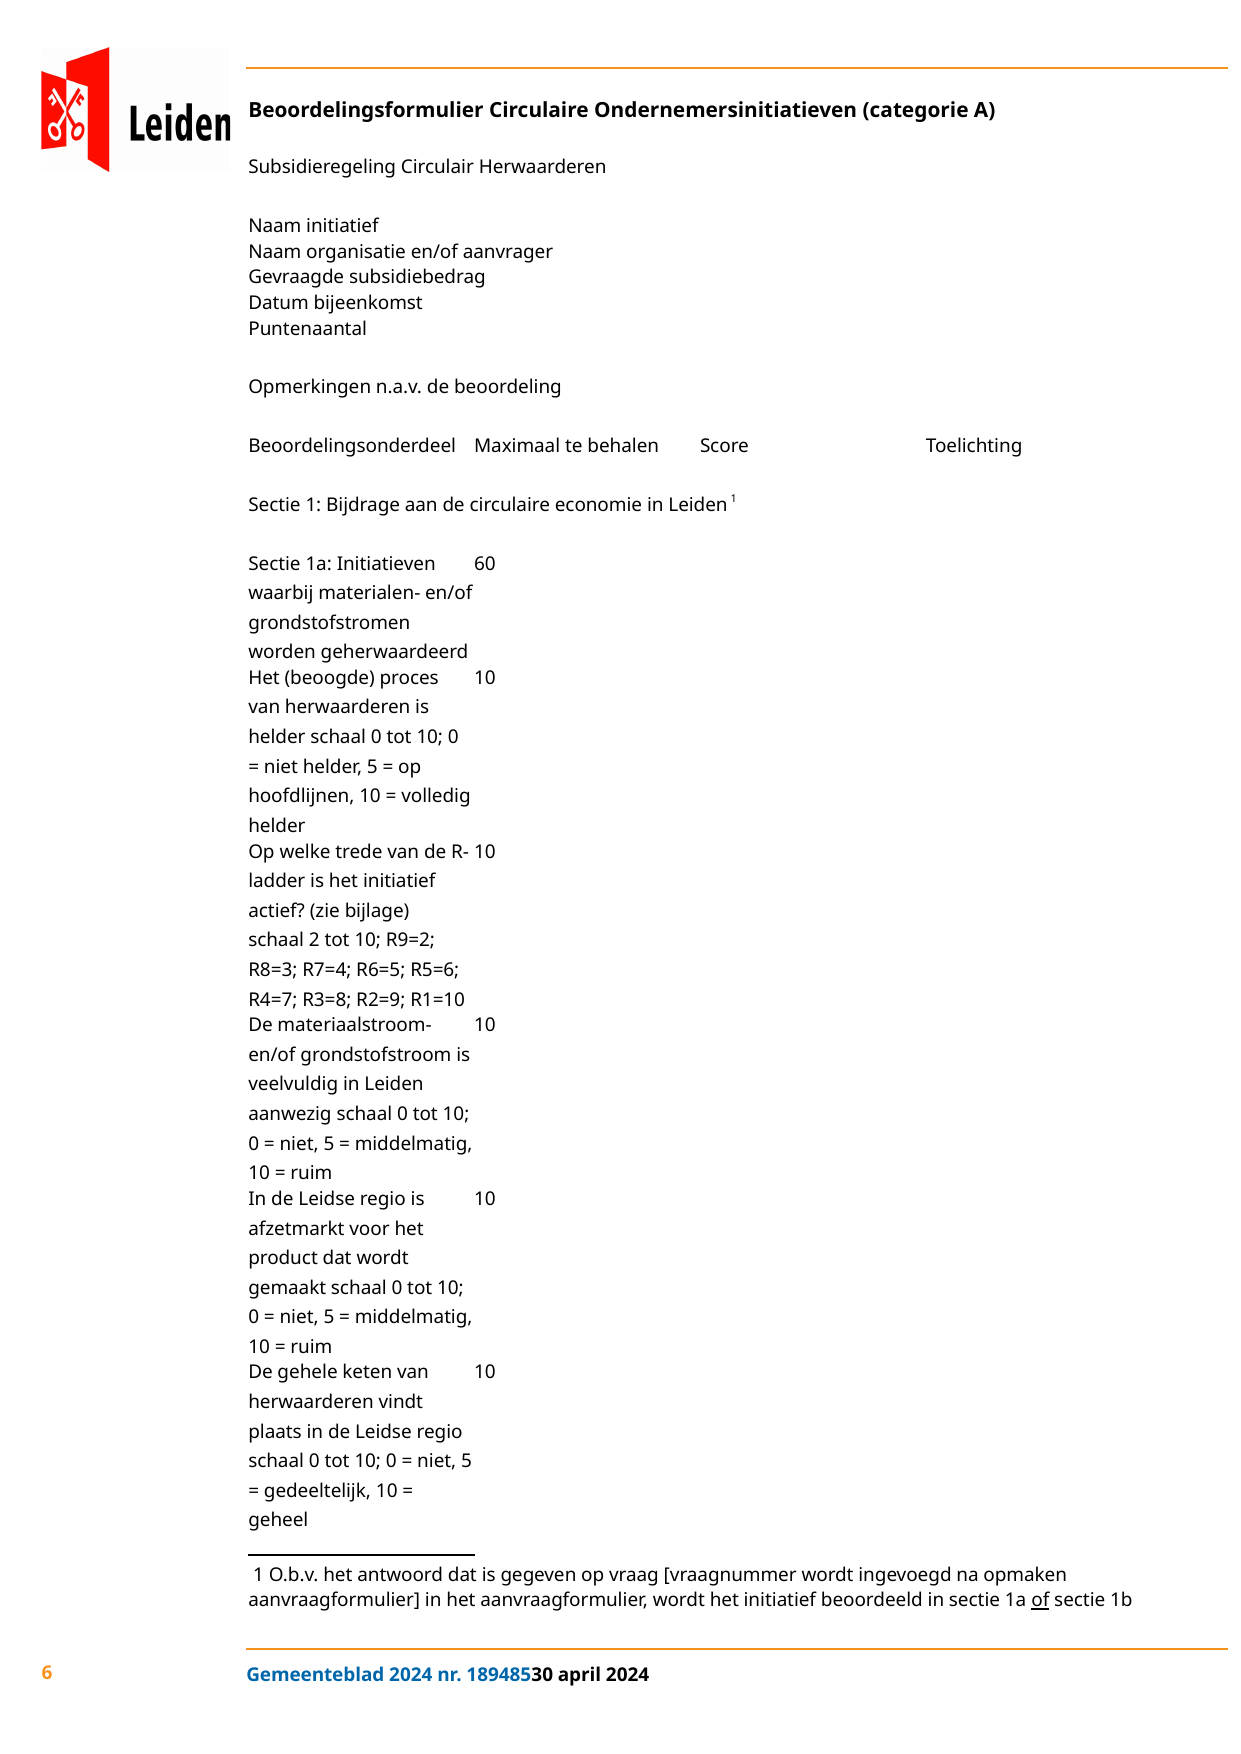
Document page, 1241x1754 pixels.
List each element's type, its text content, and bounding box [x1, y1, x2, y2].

table_cell [926, 1185, 1152, 1359]
table_cell Op welke trede van de R-ladder is het initiatief actief? (zie bijlage) schaal 2 tot 10; R9=2; R8=3; R7=4; R6=5; R5=6; R4=7; R3=8; R2=9; R1=10 [248, 838, 474, 1011]
table_cell 10 [474, 1185, 700, 1359]
table_cell [700, 315, 1152, 341]
table_cell [700, 664, 926, 838]
table_header Naam initiatief [248, 212, 700, 238]
table_cell Puntenaantal [248, 315, 700, 341]
table_cell 10 [474, 664, 700, 838]
table_header Sectie 1: Bijdrage aan de circulaire economie in Leiden [248, 491, 1152, 517]
table_cell [926, 1359, 1152, 1532]
table_header Sectie 1a: Initiatieven waarbij materialen- en/of grondstofstromen worden geherwaardeerd [248, 550, 474, 664]
table_header Beoordelingsonderdeel [248, 433, 474, 458]
picture [41, 47, 231, 172]
table_header Opmerkingen n.a.v. de beoordeling [248, 374, 700, 399]
table_cell Datum bijeenkomst [248, 289, 700, 315]
table_header [700, 212, 1152, 238]
table_cell [700, 838, 926, 1011]
text Beoordelingsformulier Circulaire Ondernemersinitiatieven (categorie A) [248, 95, 1152, 123]
table_cell In de Leidse regio is afzetmarkt voor het product dat wordt gemaakt schaal 0 tot 10; 0 = niet, 5 = middelmatig, 10 = ruim [248, 1185, 474, 1359]
table_header 60 [474, 550, 700, 664]
table_header Maximaal te behalen [474, 433, 700, 458]
table_cell Naam organisatie en/of aanvrager [248, 238, 700, 264]
table_header [700, 550, 926, 664]
table_cell [926, 838, 1152, 1011]
table_header Score [700, 433, 926, 458]
table_cell 10 [474, 1359, 700, 1532]
table_header [700, 374, 1152, 399]
table_cell 10 [474, 1011, 700, 1185]
table_header [926, 550, 1152, 664]
table_cell 10 [474, 838, 700, 1011]
table_cell [700, 264, 1152, 289]
table_cell [700, 289, 1152, 315]
table_cell [926, 664, 1152, 838]
table_cell [700, 1185, 926, 1359]
table_cell De gehele keten van herwaarderen vindt plaats in de Leidse regio schaal 0 tot 10; 0 = niet, 5 = gedeeltelijk, 10 = geheel [248, 1359, 474, 1532]
table_header Toelichting [926, 433, 1152, 458]
table_cell [926, 1011, 1152, 1185]
table_cell Het (beoogde) proces van herwaarderen is helder schaal 0 tot 10; 0 = niet helder, 5 = op hoofdlijnen, 10 = volledig helder [248, 664, 474, 838]
table_cell De materiaalstroom- en/of grondstofstroom is veelvuldig in Leiden aanwezig schaal 0 tot 10; 0 = niet, 5 = middelmatig, 10 = ruim [248, 1011, 474, 1185]
table_cell [700, 1011, 926, 1185]
table_cell [700, 1359, 926, 1532]
table_cell Gevraagde subsidiebedrag [248, 264, 700, 289]
table_cell [700, 238, 1152, 264]
text Subsidieregeling Circulair Herwaarderen [248, 153, 1152, 179]
